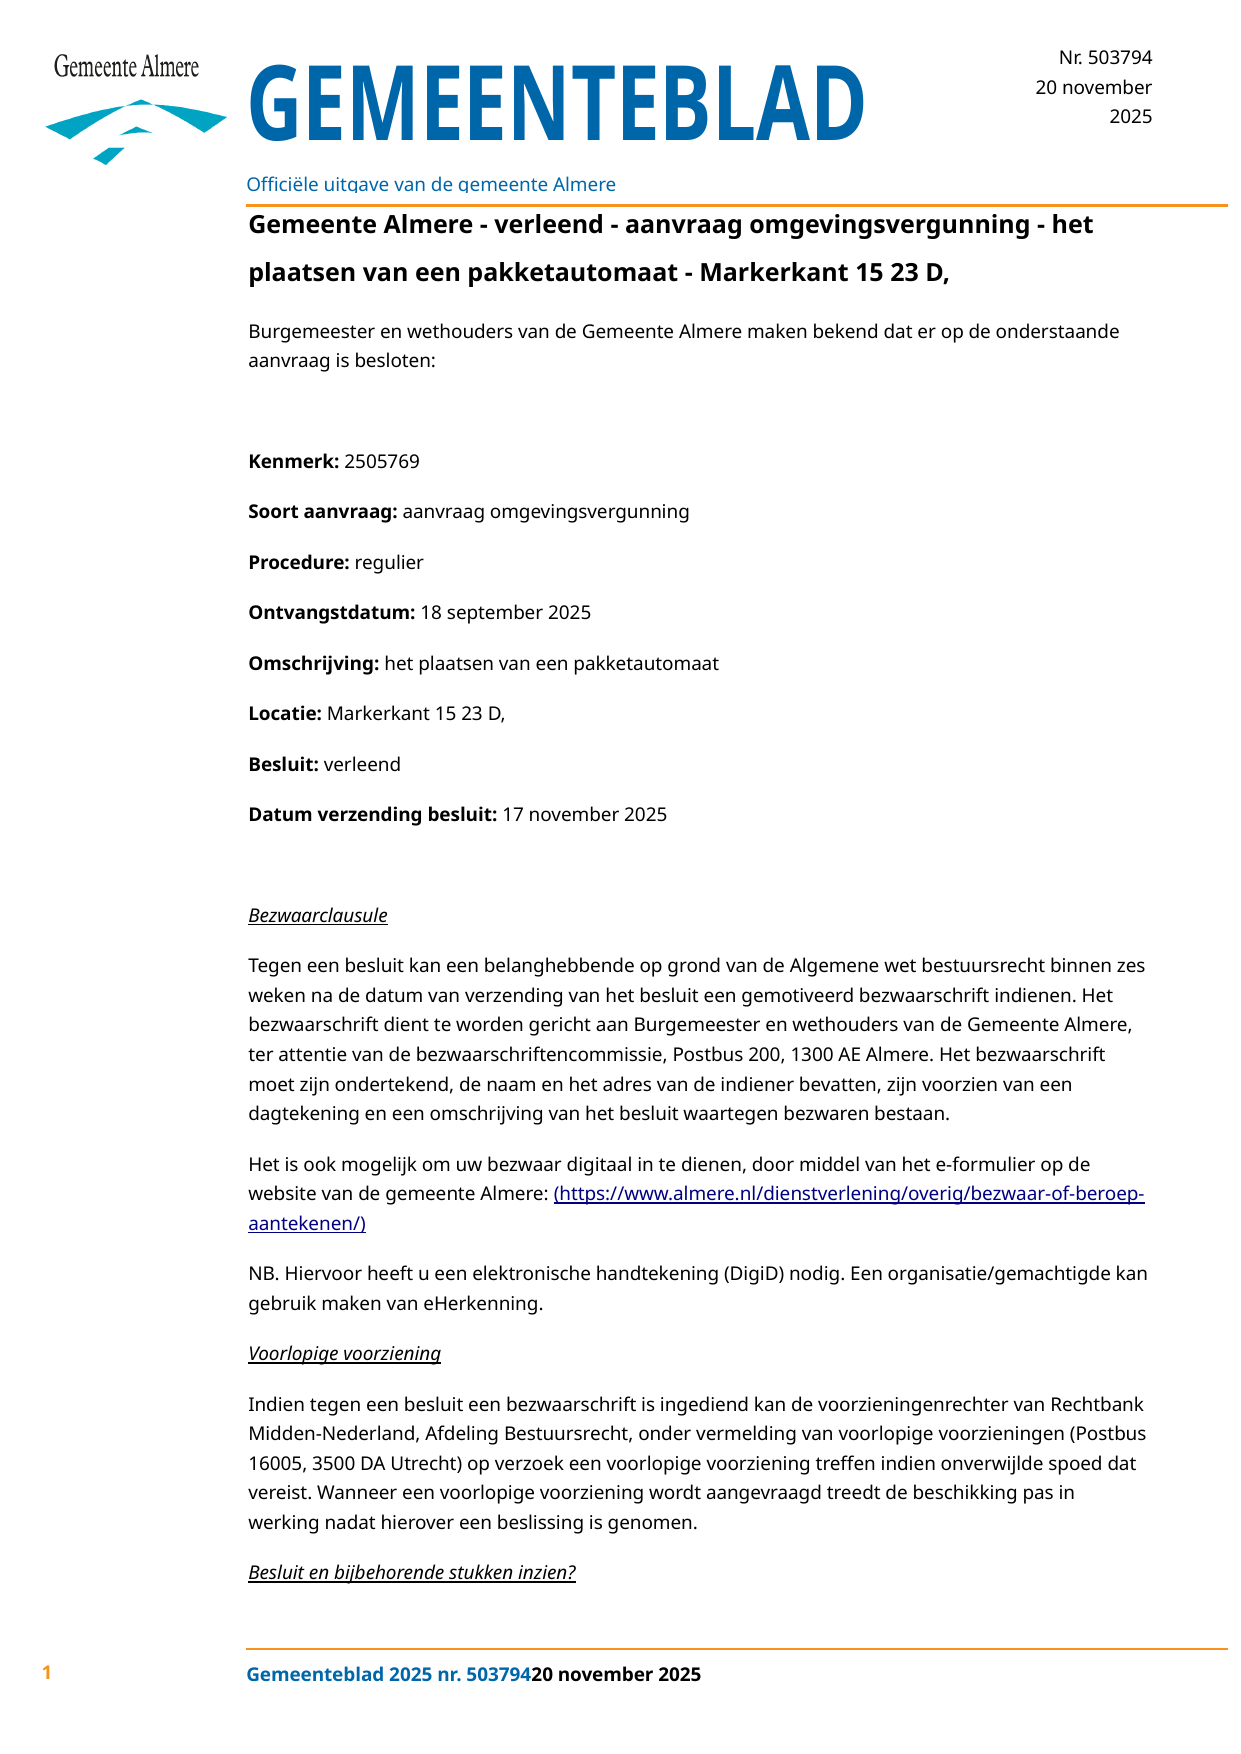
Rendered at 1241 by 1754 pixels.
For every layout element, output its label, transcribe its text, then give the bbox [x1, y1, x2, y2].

text Bezwaarclausule [248, 902, 1152, 928]
text Tegen een besluit kan een belanghebbende op grond van de Algemene wet bestuursrecht binnen zes weken na de datum van verzending van het besluit een gemotiveerd bezwaarschrift indienen. Het bezwaarschrift dient te worden gericht aan Burgemeester en wethouders van de Gemeente Almere, ter attentie van de bezwaarschriftencommissie, Postbus 200, 1300 AE Almere. Het bezwaarschrift moet zijn ondertekend, de naam en het adres van de indiener bevatten, zijn voorzien van een dagtekening en een omschrijving van het besluit waartegen bezwaren bestaan. [248, 952, 1152, 1126]
text Indien tegen een besluit een bezwaarschrift is ingediend kan de voorzieningenrechter van Rechtbank Midden-Nederland, Afdeling Bestuursrecht, onder vermelding van voorlopige voorzieningen (Postbus 16005, 3500 DA Utrecht) op verzoek een voorlopige voorziening treffen indien onverwijlde spoed dat vereist. Wanneer een voorlopige voorziening wordt aangevraagd treedt de beschikking pas in werking nadat hierover een beslissing is genomen. [248, 1391, 1152, 1535]
text Besluit: verleend [248, 751, 1152, 777]
picture [41, 47, 231, 172]
text Voorlopige voorziening [248, 1340, 1152, 1366]
text Besluit en bijbehorende stukken inzien? [248, 1559, 1152, 1585]
text Datum verzending besluit: 17 november 2025 [248, 801, 1152, 827]
text Locatie: Markerkant 15 23 D, [248, 700, 1152, 726]
text Soort aanvraag: aanvraag omgevingsvergunning [248, 499, 1152, 524]
text NB. Hiervoor heeft u een elektronische handtekening (DigiD) nodig. Een organisatie/gemachtigde kan gebruik maken van eHerkenning. [248, 1260, 1152, 1316]
text Gemeente Almere - verleend - aanvraag omgevingsvergunning - het plaatsen van een pakketautomaat - Markerkant 15 23 D, [248, 207, 1152, 288]
text Burgemeester en wethouders van de Gemeente Almere maken bekend dat er op de onderstaande aanvraag is besloten: [248, 318, 1152, 373]
text Kenmerk: 2505769 [248, 448, 1152, 474]
text Procedure: regulier [248, 549, 1152, 575]
text Het is ook mogelijk om uw bezwaar digitaal in te dienen, door middel van het e-formulier op de website van de gemeente Almere: (https://www.almere.nl/dienstverlening/overig/bezwaar-of-beroep-aantekenen/) [248, 1151, 1152, 1236]
text Omschrijving: het plaatsen van een pakketautomaat [248, 650, 1152, 676]
text Ontvangstdatum: 18 september 2025 [248, 599, 1152, 625]
